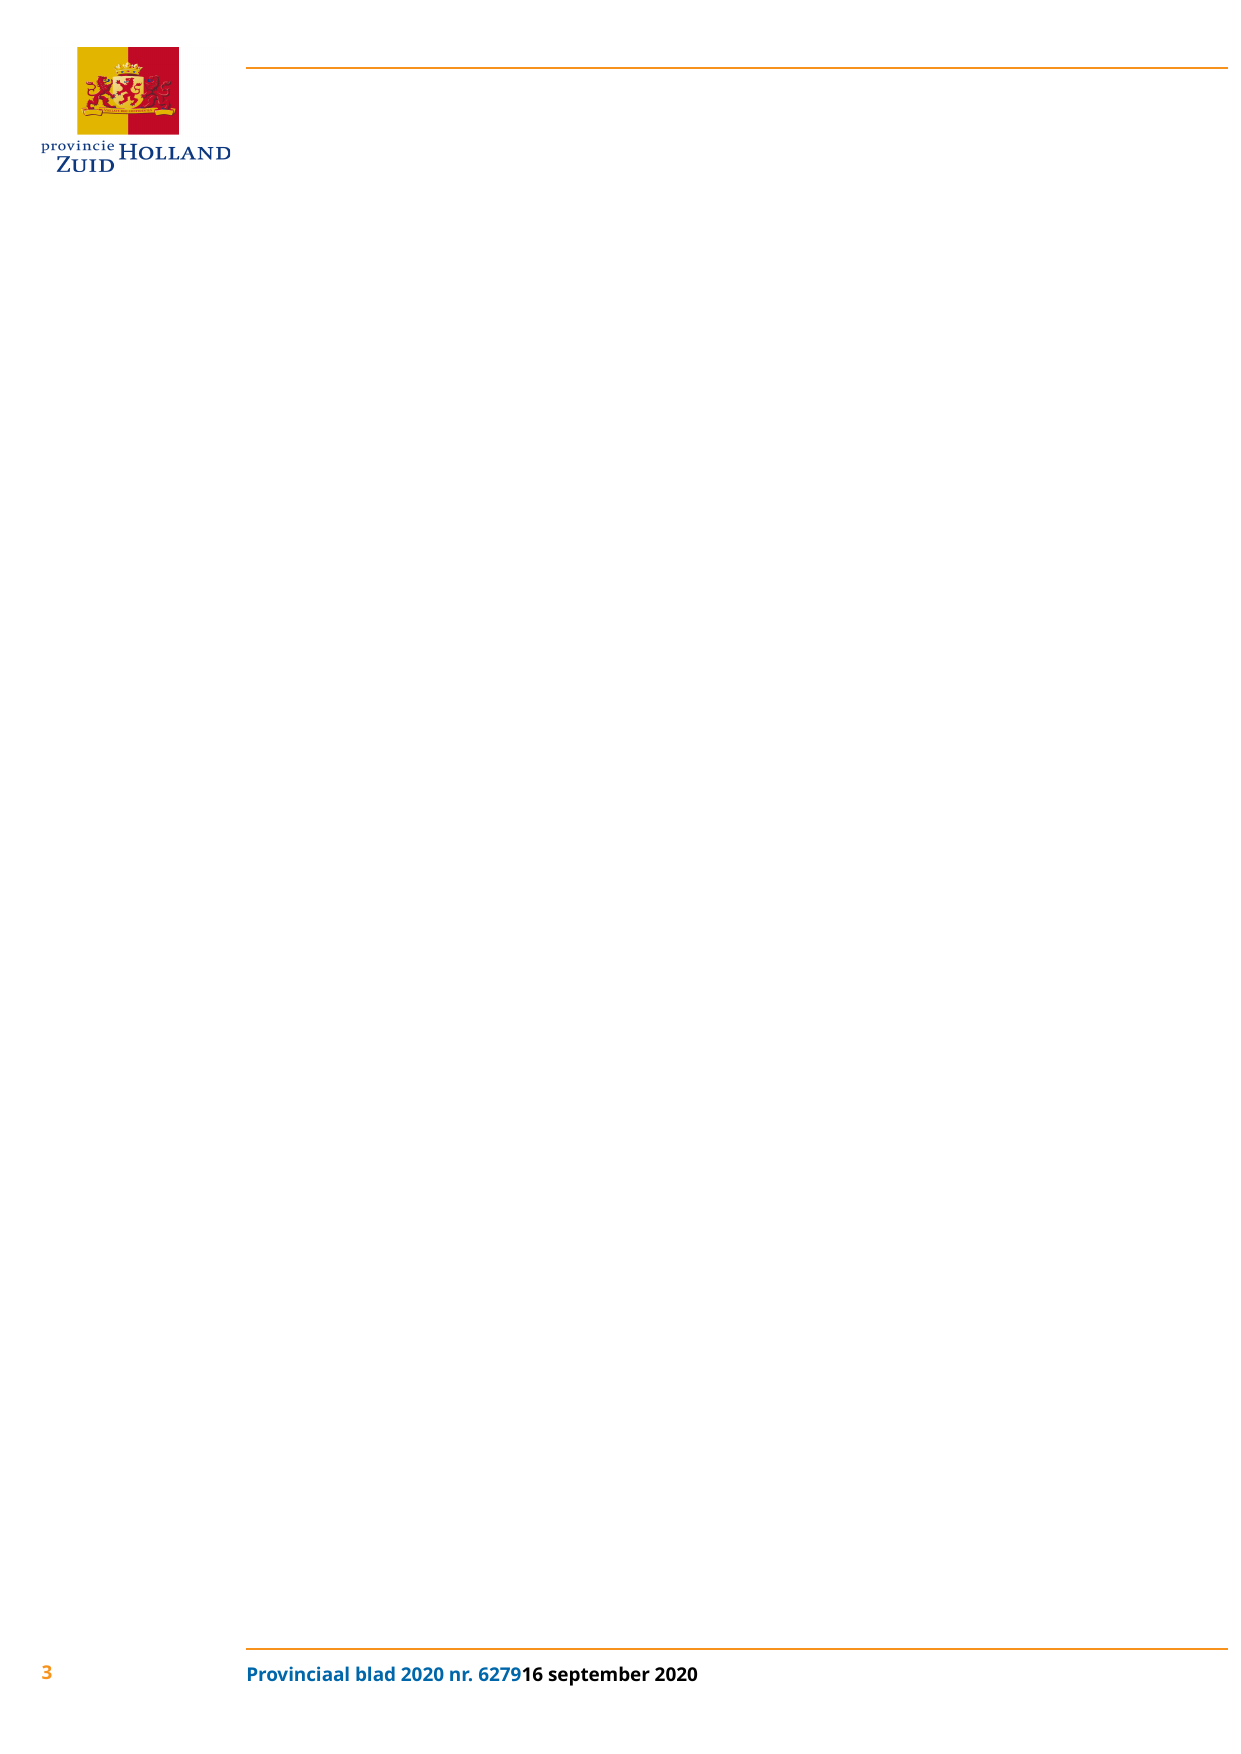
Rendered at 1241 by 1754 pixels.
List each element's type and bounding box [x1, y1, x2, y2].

picture [41, 47, 231, 172]
